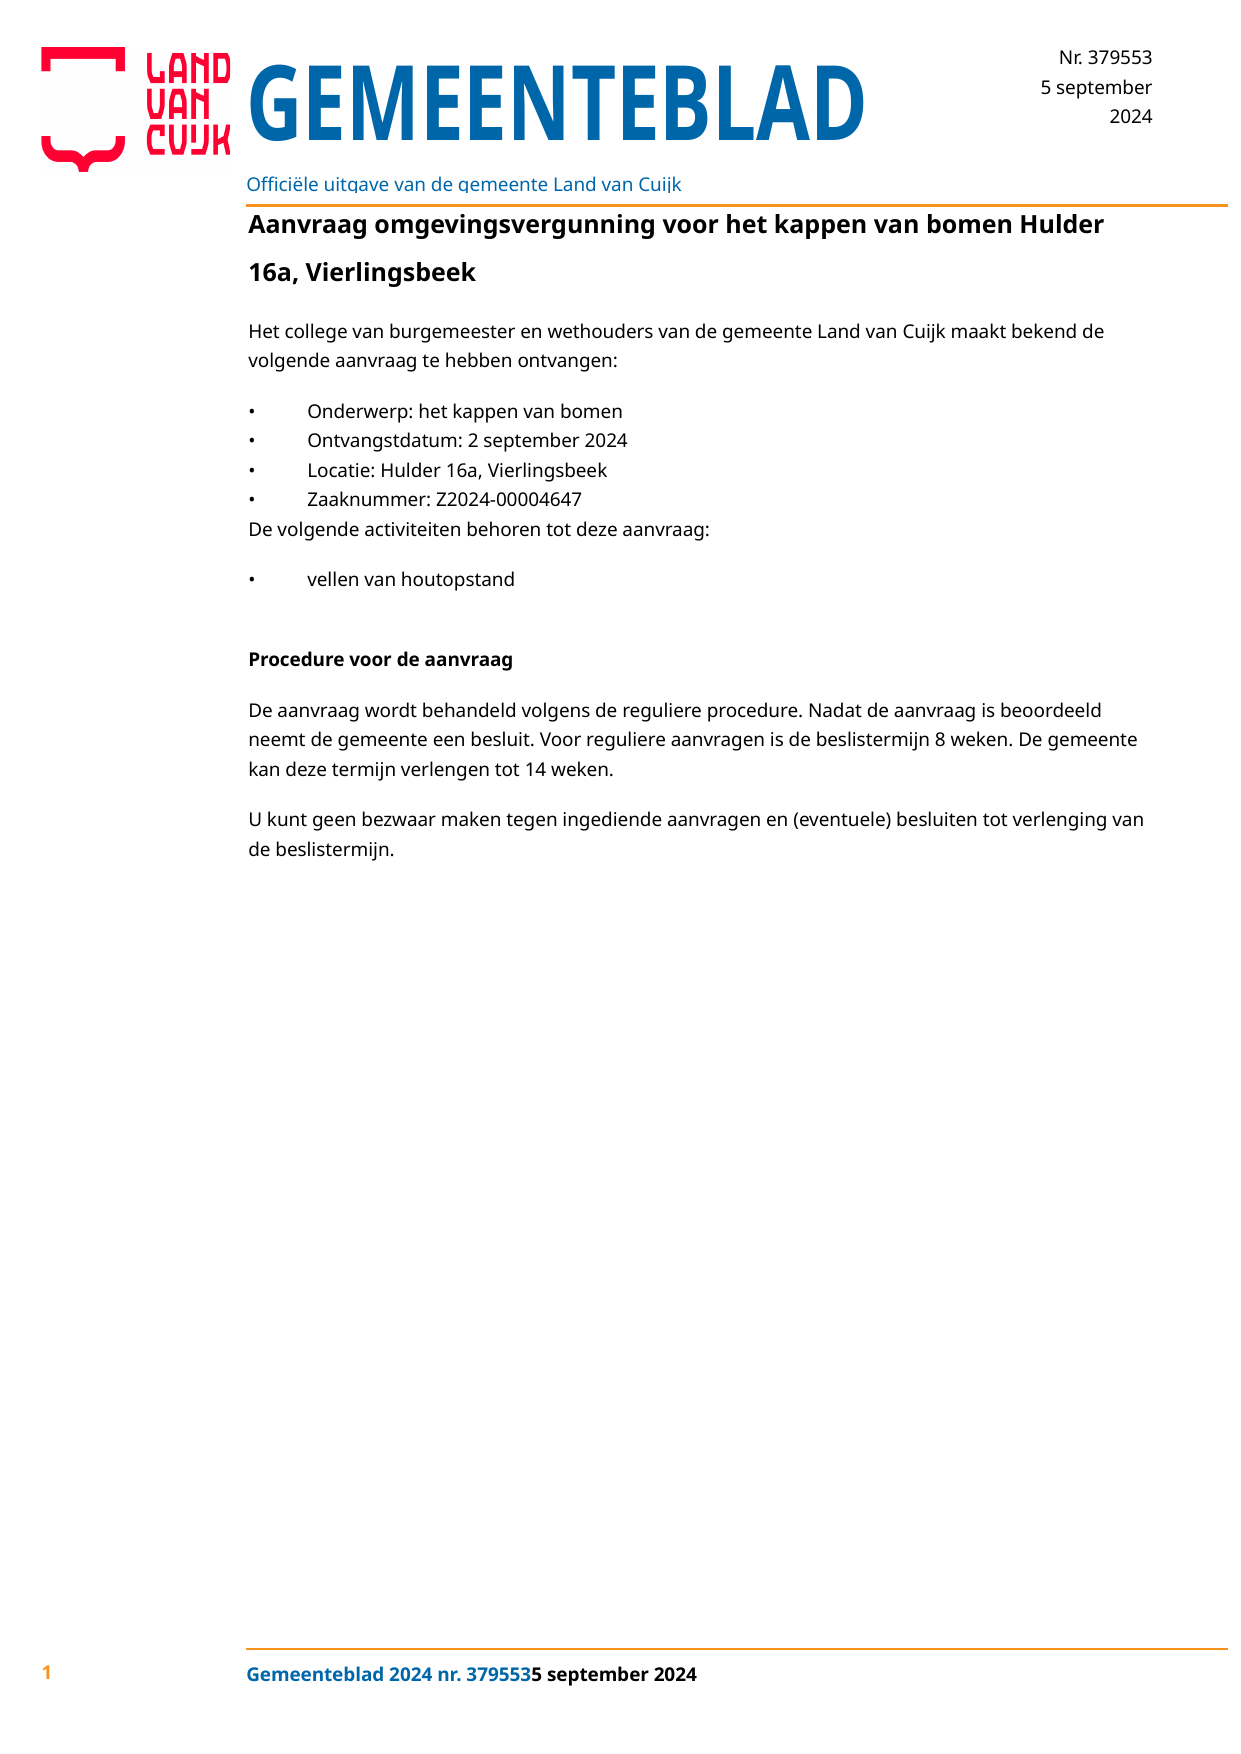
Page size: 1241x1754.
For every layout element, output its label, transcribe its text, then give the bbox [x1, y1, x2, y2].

text Procedure voor de aanvraag [248, 647, 1152, 672]
list Locatie: Hulder 16a, Vierlingsbeek [248, 457, 1152, 483]
text De aanvraag wordt behandeld volgens de reguliere procedure. Nadat de aanvraag is beoordeeld neemt de gemeente een besluit. Voor reguliere aanvragen is de beslistermijn 8 weken. De gemeente kan deze termijn verlengen tot 14 weken. [248, 697, 1152, 782]
list Onderwerp: het kappen van bomen [248, 398, 1152, 424]
list vellen van houtopstand [248, 567, 1152, 592]
list Ontvangstdatum: 2 september 2024 [248, 427, 1152, 453]
text De volgende activiteiten behoren tot deze aanvraag: [248, 516, 1152, 542]
picture [41, 47, 231, 172]
list Zaaknummer: Z2024-00004647 [248, 487, 1152, 512]
text U kunt geen bezwaar maken tegen ingediende aanvragen en (eventuele) besluiten tot verlenging van de beslistermijn. [248, 807, 1152, 862]
text Het college van burgemeester en wethouders van de gemeente Land van Cuijk maakt bekend de volgende aanvraag te hebben ontvangen: [248, 318, 1152, 373]
text Aanvraag omgevingsvergunning voor het kappen van bomen Hulder 16a, Vierlingsbeek [248, 207, 1152, 288]
